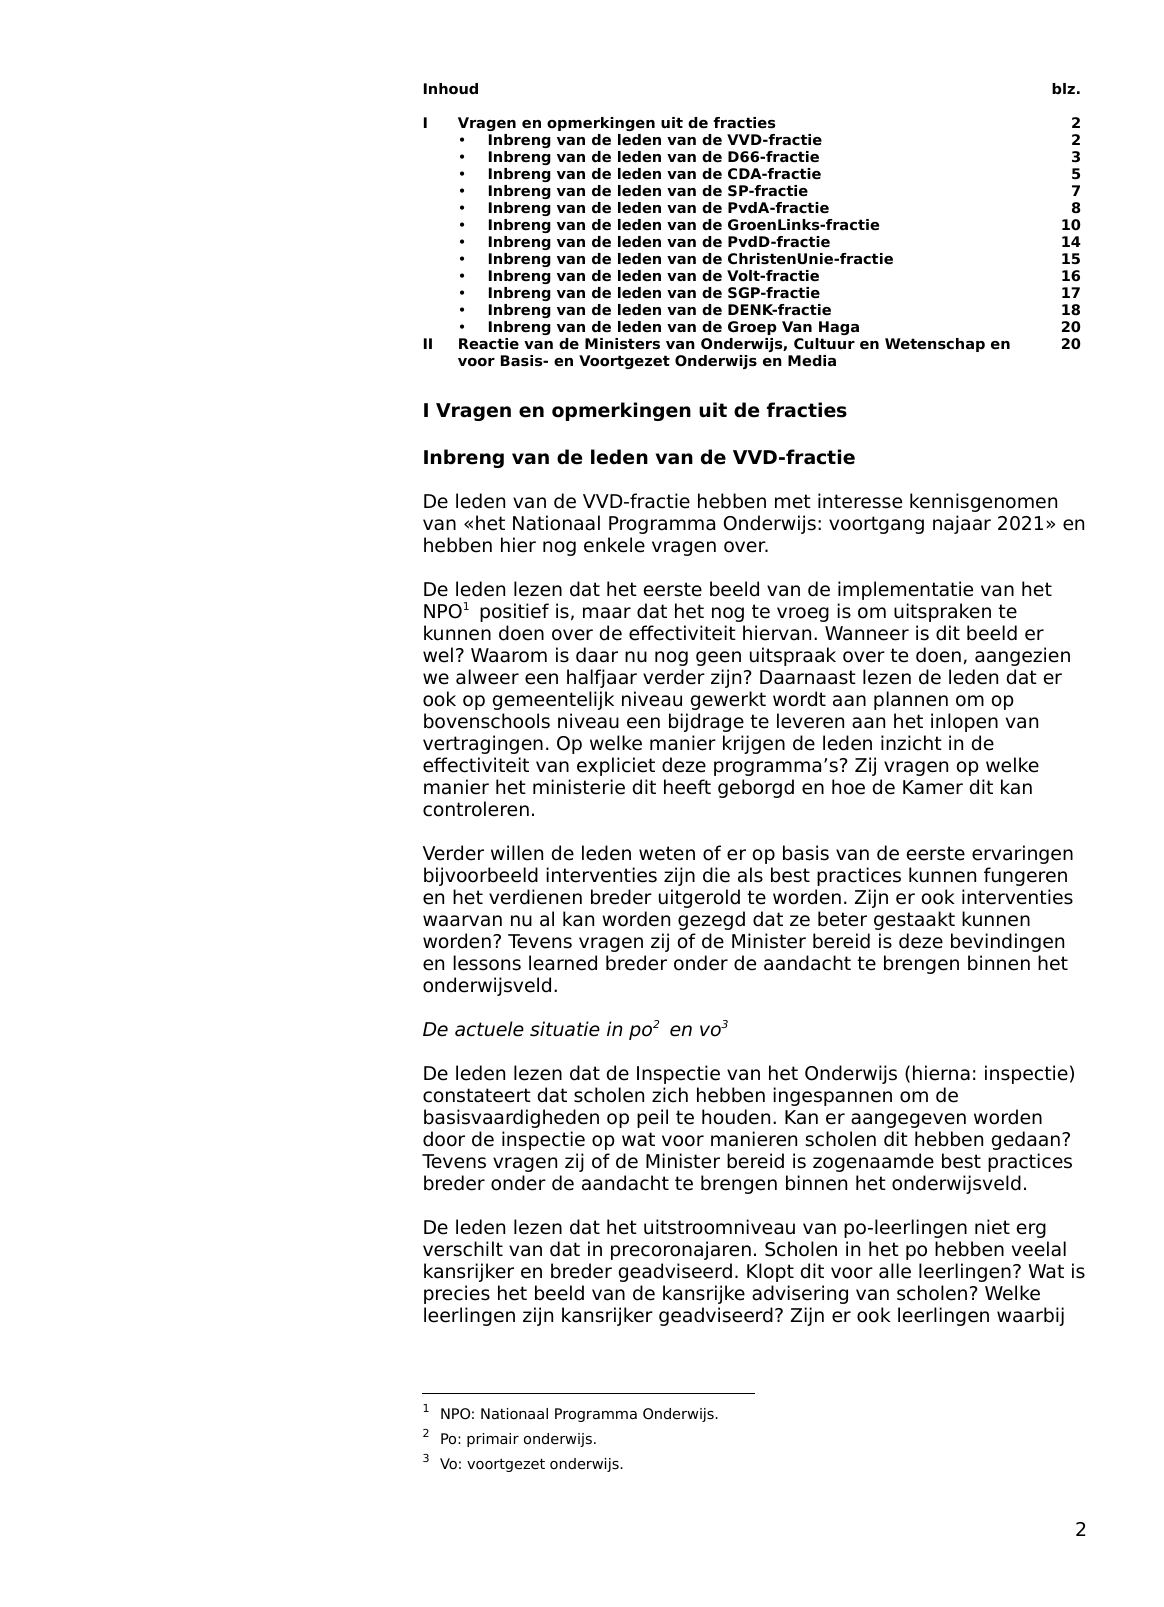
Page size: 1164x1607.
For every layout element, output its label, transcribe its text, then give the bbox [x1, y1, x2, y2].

text De leden van de VVD-fractie hebben met interesse kennisgenomen van «het Nationaal Programma Onderwijs: voortgang najaar 2021» en hebben hier nog enkele vragen over. [422, 491, 1087, 557]
table_cell • [452, 285, 481, 302]
table_cell 18 [1028, 302, 1087, 319]
table_cell • [452, 183, 481, 200]
table_cell Inbreng van de leden van de Volt-fractie [481, 268, 1027, 285]
table_cell 7 [1028, 183, 1087, 200]
table_cell [422, 98, 452, 115]
table_cell [422, 285, 452, 302]
subtitle Inbreng van de leden van de VVD-fractie [422, 447, 1087, 468]
table_cell [422, 251, 452, 268]
text De leden lezen dat het uitstroomniveau van po-leerlingen niet erg verschilt van dat in precoronajaren. Scholen in het po hebben veelal kansrijker en breder geadviseerd. Klopt dit voor alle leerlingen? Wat is precies het beeld van de kansrijke advisering van scholen? Welke leerlingen zijn kansrijker geadviseerd? Zijn er ook leerlingen waarbij [422, 1217, 1087, 1327]
table_cell • [452, 200, 481, 217]
table_cell [422, 268, 452, 285]
table_cell [422, 217, 452, 234]
table_cell • [452, 319, 481, 336]
table_cell • [452, 268, 481, 285]
table_cell Inbreng van de leden van de PvdA-fractie [481, 200, 1027, 217]
table_cell Inbreng van de leden van de SGP-fractie [481, 285, 1027, 302]
table_cell • [452, 302, 481, 319]
table_cell Inbreng van de leden van de ChristenUnie-fractie [481, 251, 1027, 268]
table_cell II [422, 336, 452, 369]
table_cell • [452, 251, 481, 268]
table_cell [422, 234, 452, 251]
table_cell • [452, 132, 481, 149]
table_cell • [452, 234, 481, 251]
table_cell 8 [1028, 200, 1087, 217]
table_cell • [452, 166, 481, 183]
table_cell Inbreng van de leden van de DENK-fractie [481, 302, 1027, 319]
table_cell Inbreng van de leden van de PvdD-fractie [481, 234, 1027, 251]
table_cell Inbreng van de leden van de CDA-fractie [481, 166, 1027, 183]
table_cell Inbreng van de leden van de GroenLinks-fractie [481, 217, 1027, 234]
table_cell I [422, 115, 452, 132]
table_cell 3 [1028, 149, 1087, 166]
table_cell [422, 302, 452, 319]
text De leden lezen dat het eerste beeld van de implementatie van het NPO positief is, maar dat het nog te vroeg is om uitspraken te kunnen doen over de effectiviteit hiervan. Wanneer is dit beeld er wel? Waarom is daar nu nog geen uitspraak over te doen, aangezien we alweer een halfjaar verder zijn? Daarnaast lezen de leden dat er ook op gemeentelijk niveau gewerkt wordt aan plannen om op bovenschools niveau een bijdrage te leveren aan het inlopen van vertragingen. Op welke manier krijgen de leden inzicht in de effectiviteit van expliciet deze programma’s? Zij vragen op welke manier het ministerie dit heeft geborgd en hoe de Kamer dit kan controleren. [422, 579, 1087, 821]
text Verder willen de leden weten of er op basis van de eerste ervaringen bijvoorbeeld interventies zijn die als best practices kunnen fungeren en het verdienen breder uitgerold te worden. Zijn er ook interventies waarvan nu al kan worden gezegd dat ze beter gestaakt kunnen worden? Tevens vragen zij of de Minister bereid is deze bevindingen en lessons learned breder onder de aandacht te brengen binnen het onderwijsveld. [422, 843, 1087, 997]
table_cell Inbreng van de leden van de D66-fractie [481, 149, 1027, 166]
table_cell Inbreng van de leden van de SP-fractie [481, 183, 1027, 200]
table_cell [422, 200, 452, 217]
table_header Inhoud [422, 81, 1027, 98]
table_cell Vragen en opmerkingen uit de fracties [452, 115, 1027, 132]
table_cell 20 [1028, 336, 1087, 369]
text De leden lezen dat de Inspectie van het Onderwijs (hierna: inspectie) constateert dat scholen zich hebben ingespannen om de basisvaardigheden op peil te houden. Kan er aangegeven worden door de inspectie op wat voor manieren scholen dit hebben gedaan? Tevens vragen zij of de Minister bereid is zogenaamde best practices breder onder de aandacht te brengen binnen het onderwijsveld. [422, 1063, 1087, 1195]
table_cell 10 [1028, 217, 1087, 234]
table_cell [422, 149, 452, 166]
table_cell Reactie van de Ministers van Onderwijs, Cultuur en Wetenschap en voor Basis- en Voortgezet Onderwijs en Media [452, 336, 1027, 369]
table_header blz. [1028, 81, 1087, 98]
table_cell [481, 98, 1027, 115]
subtitle I Vragen en opmerkingen uit de fracties [422, 399, 1087, 422]
table_cell [1028, 98, 1087, 115]
table_cell [422, 319, 452, 336]
table_cell 2 [1028, 115, 1087, 132]
table_cell 2 [1028, 132, 1087, 149]
table_cell 20 [1028, 319, 1087, 336]
table_cell 5 [1028, 166, 1087, 183]
text NPO: Nationaal Programma Onderwijs. [422, 1402, 1087, 1424]
text Vo: voortgezet onderwijs. [422, 1452, 1087, 1474]
table_cell 14 [1028, 234, 1087, 251]
table_cell [452, 98, 481, 115]
table_cell 16 [1028, 268, 1087, 285]
table_cell [422, 166, 452, 183]
text Po: primair onderwijs. [422, 1427, 1087, 1449]
table_cell • [452, 149, 481, 166]
table_cell [422, 132, 452, 149]
table_cell • [452, 217, 481, 234]
table_cell 17 [1028, 285, 1087, 302]
table_cell Inbreng van de leden van de Groep Van Haga [481, 319, 1027, 336]
subtitle De actuele situatie in po en vo [422, 1019, 1087, 1041]
table_cell [422, 183, 452, 200]
table_cell 15 [1028, 251, 1087, 268]
table_cell Inbreng van de leden van de VVD-fractie [481, 132, 1027, 149]
